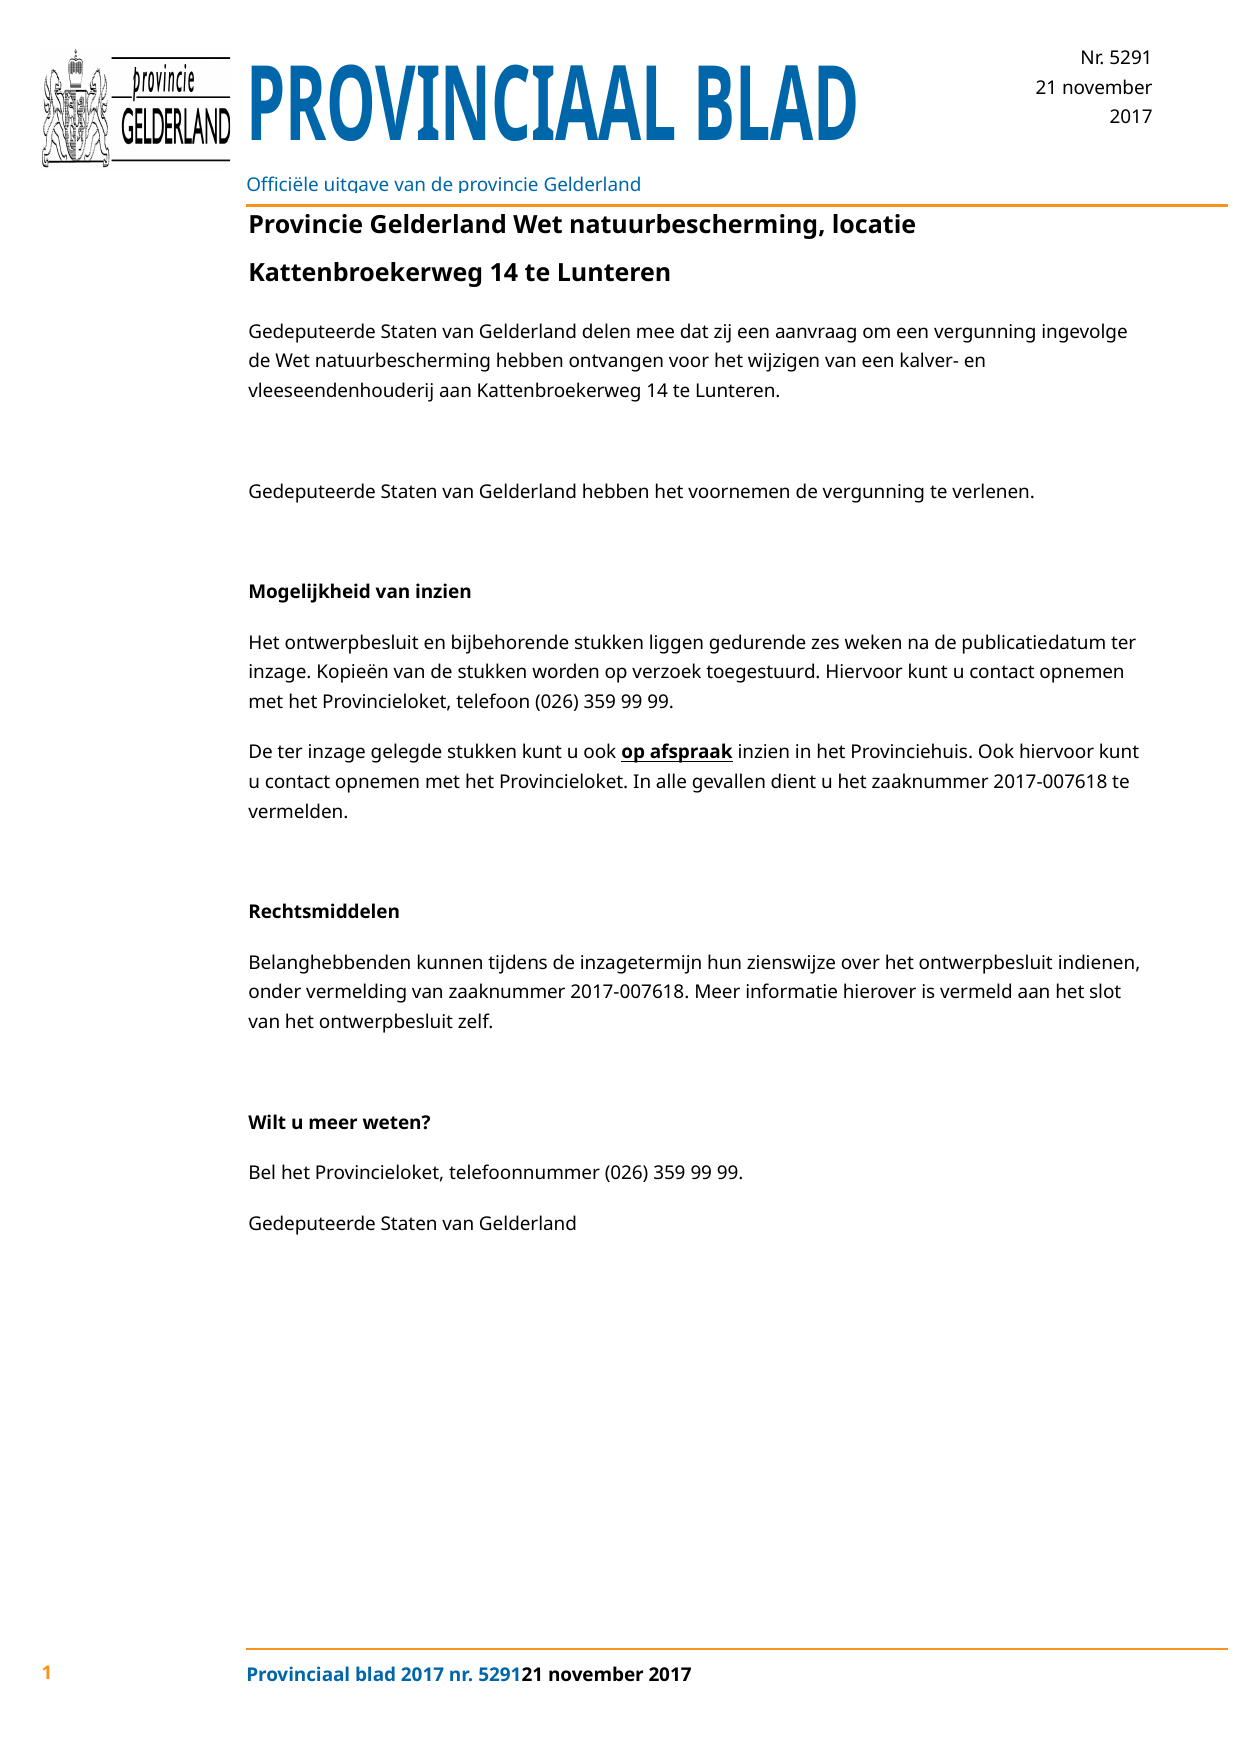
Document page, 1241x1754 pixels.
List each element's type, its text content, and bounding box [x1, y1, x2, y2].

picture [41, 47, 231, 172]
text Rechtsmiddelen [248, 899, 1152, 924]
text Provincie Gelderland Wet natuurbescherming, locatie Kattenbroekerweg 14 te Lunteren [248, 207, 1152, 288]
text Wilt u meer weten? [248, 1109, 1152, 1135]
text Het ontwerpbesluit en bijbehorende stukken liggen gedurende zes weken na de publicatiedatum ter inzage. Kopieën van de stukken worden op verzoek toegestuurd. Hiervoor kunt u contact opnemen met het Provincieloket, telefoon (026) 359 99 99. [248, 629, 1152, 714]
text Belanghebbenden kunnen tijdens de inzagetermijn hun zienswijze over het ontwerpbesluit indienen, onder vermelding van zaaknummer 2017-007618. Meer informatie hierover is vermeld aan het slot van het ontwerpbesluit zelf. [248, 949, 1152, 1034]
text Mogelijkheid van inzien [248, 579, 1152, 604]
text Gedeputeerde Staten van Gelderland hebben het voornemen de vergunning te verlenen. [248, 478, 1152, 504]
text Gedeputeerde Staten van Gelderland [248, 1210, 1152, 1236]
text Bel het Provincieloket, telefoonnummer (026) 359 99 99. [248, 1159, 1152, 1185]
text Gedeputeerde Staten van Gelderland delen mee dat zij een aanvraag om een vergunning ingevolge de Wet natuurbescherming hebben ontvangen voor het wijzigen van een kalver- en vleeseendenhouderij aan Kattenbroekerweg 14 te Lunteren. [248, 318, 1152, 403]
text De ter inzage gelegde stukken kunt u ook op afspraak inzien in het Provinciehuis. Ook hiervoor kunt u contact opnemen met het Provincieloket. In alle gevallen dient u het zaaknummer 2017-007618 te vermelden. [248, 739, 1152, 824]
